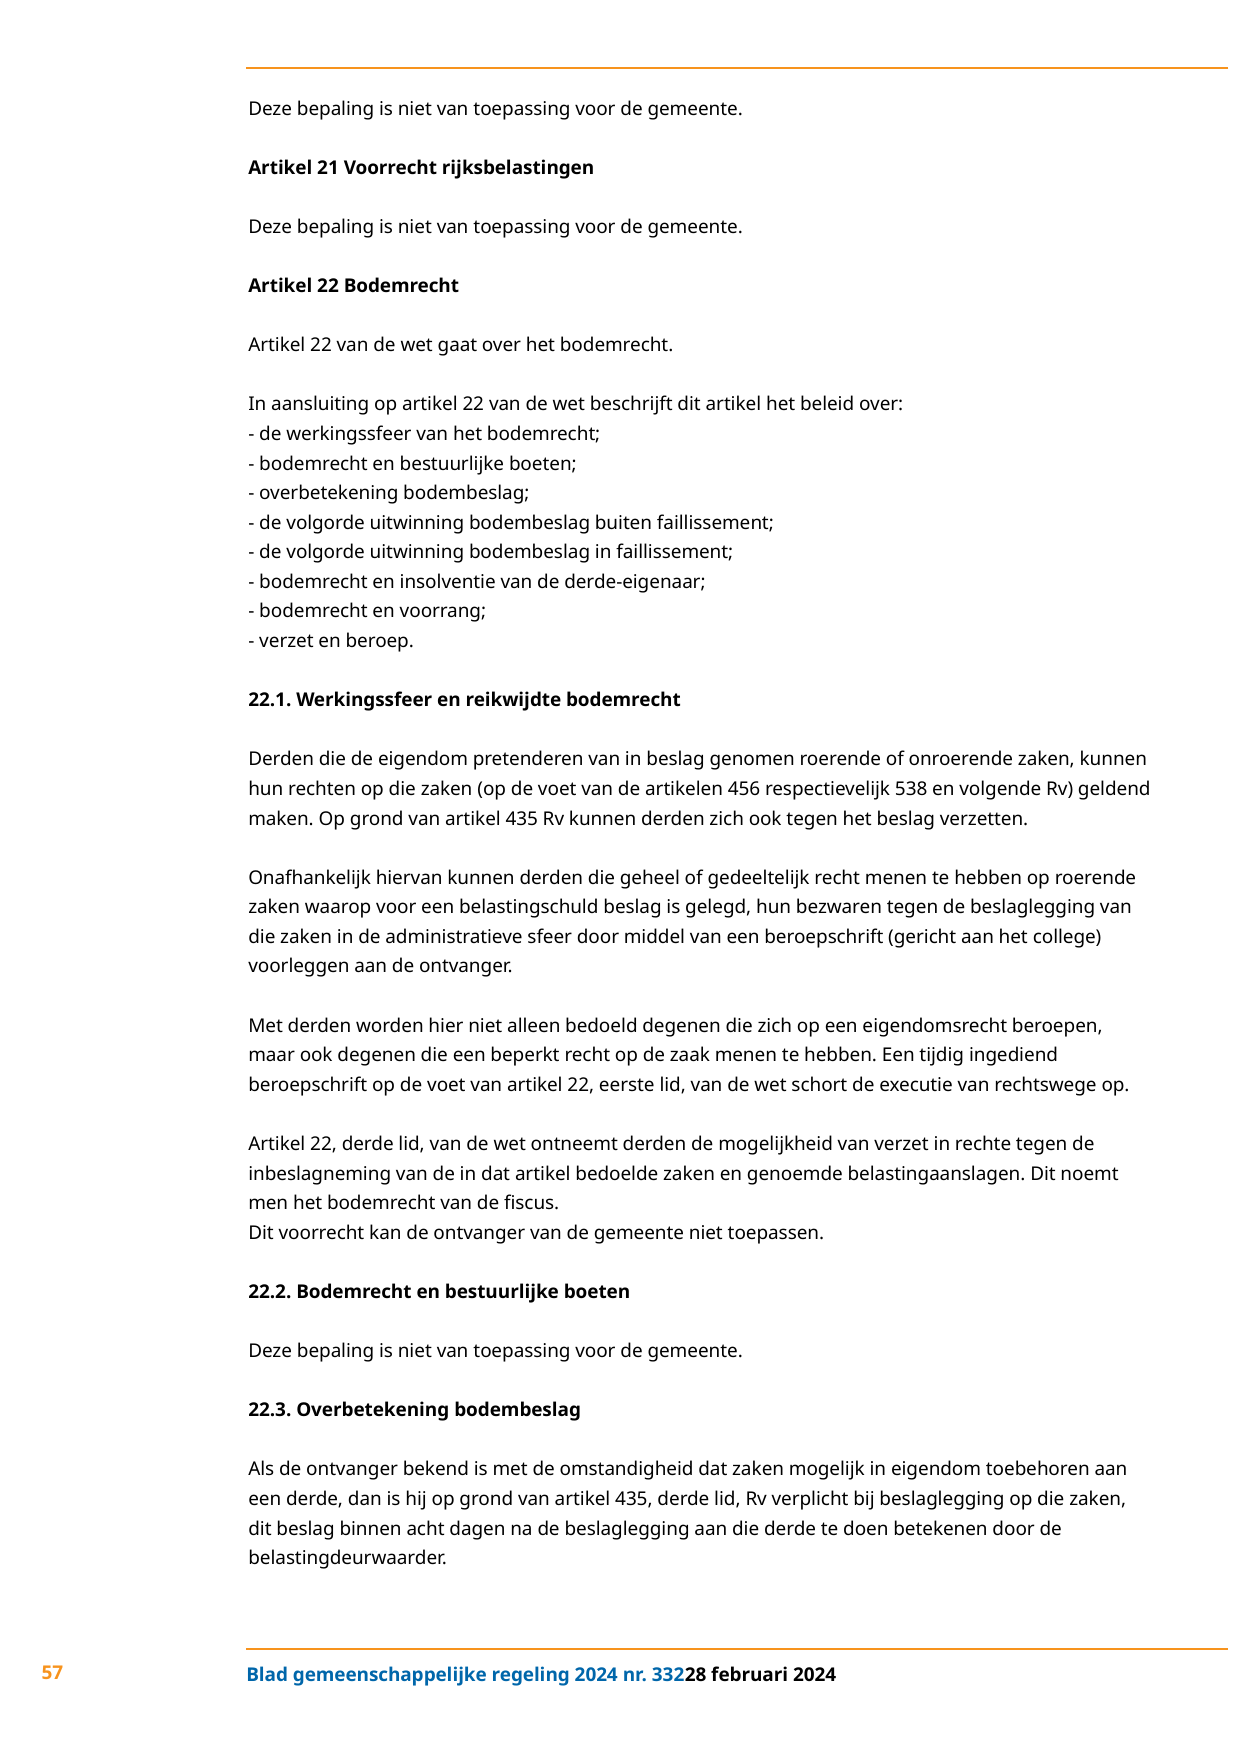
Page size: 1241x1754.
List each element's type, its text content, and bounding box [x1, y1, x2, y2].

text Deze bepaling is niet van toepassing voor de gemeente. [248, 213, 1152, 239]
text Deze bepaling is niet van toepassing voor de gemeente. [248, 1337, 1152, 1363]
text Onafhankelijk hiervan kunnen derden die geheel of gedeeltelijk recht menen te hebben op roerende zaken waarop voor een belastingschuld beslag is gelegd, hun bezwaren tegen de beslaglegging van die zaken in de administratieve sfeer door middel van een beroepschrift (gericht aan het college) voorleggen aan de ontvanger. [248, 864, 1152, 978]
text Artikel 22 van de wet gaat over het bodemrecht. [248, 331, 1152, 357]
text 22.1. Werkingssfeer en reikwijdte bodemrecht [248, 686, 1152, 712]
text - overbetekening bodembeslag; [248, 479, 1152, 505]
text 22.3. Overbetekening bodembeslag [248, 1396, 1152, 1422]
text - bodemrecht en voorrang; [248, 598, 1152, 623]
picture [41, 47, 231, 172]
text - de volgorde uitwinning bodembeslag buiten faillissement; [248, 509, 1152, 535]
text In aansluiting op artikel 22 van de wet beschrijft dit artikel het beleid over: [248, 391, 1152, 416]
text - de werkingssfeer van het bodemrecht; [248, 420, 1152, 446]
text - bodemrecht en bestuurlijke boeten; [248, 450, 1152, 476]
text - de volgorde uitwinning bodembeslag in faillissement; [248, 538, 1152, 564]
text - bodemrecht en insolventie van de derde-eigenaar; [248, 568, 1152, 594]
text Met derden worden hier niet alleen bedoeld degenen die zich op een eigendomsrecht beroepen, maar ook degenen die een beperkt recht op de zaak menen te hebben. Een tijdig ingediend beroepschrift op de voet van artikel 22, eerste lid, van de wet schort de executie van rechtswege op. [248, 1012, 1152, 1097]
text Derden die de eigendom pretenderen van in beslag genomen roerende of onroerende zaken, kunnen hun rechten op die zaken (op de voet van de artikelen 456 respectievelijk 538 en volgende Rv) geldend maken. Op grond van artikel 435 Rv kunnen derden zich ook tegen het beslag verzetten. [248, 746, 1152, 831]
text Deze bepaling is niet van toepassing voor de gemeente. [248, 95, 1152, 121]
text Dit voorrecht kan de ontvanger van de gemeente niet toepassen. [248, 1219, 1152, 1245]
text Als de ontvanger bekend is met de omstandigheid dat zaken mogelijk in eigendom toebehoren aan een derde, dan is hij op grond van artikel 435, derde lid, Rv verplicht bij beslaglegging op die zaken, dit beslag binnen acht dagen na de beslaglegging aan die derde te doen betekenen door de belastingdeurwaarder. [248, 1456, 1152, 1570]
text - verzet en beroep. [248, 627, 1152, 653]
text Artikel 21 Voorrecht rijksbelastingen [248, 154, 1152, 180]
text Artikel 22, derde lid, van de wet ontneemt derden de mogelijkheid van verzet in rechte tegen de inbeslagneming van de in dat artikel bedoelde zaken en genoemde belastingaanslagen. Dit noemt men het bodemrecht van de fiscus. [248, 1130, 1152, 1215]
text 22.2. Bodemrecht en bestuurlijke boeten [248, 1278, 1152, 1304]
text Artikel 22 Bodemrecht [248, 272, 1152, 298]
